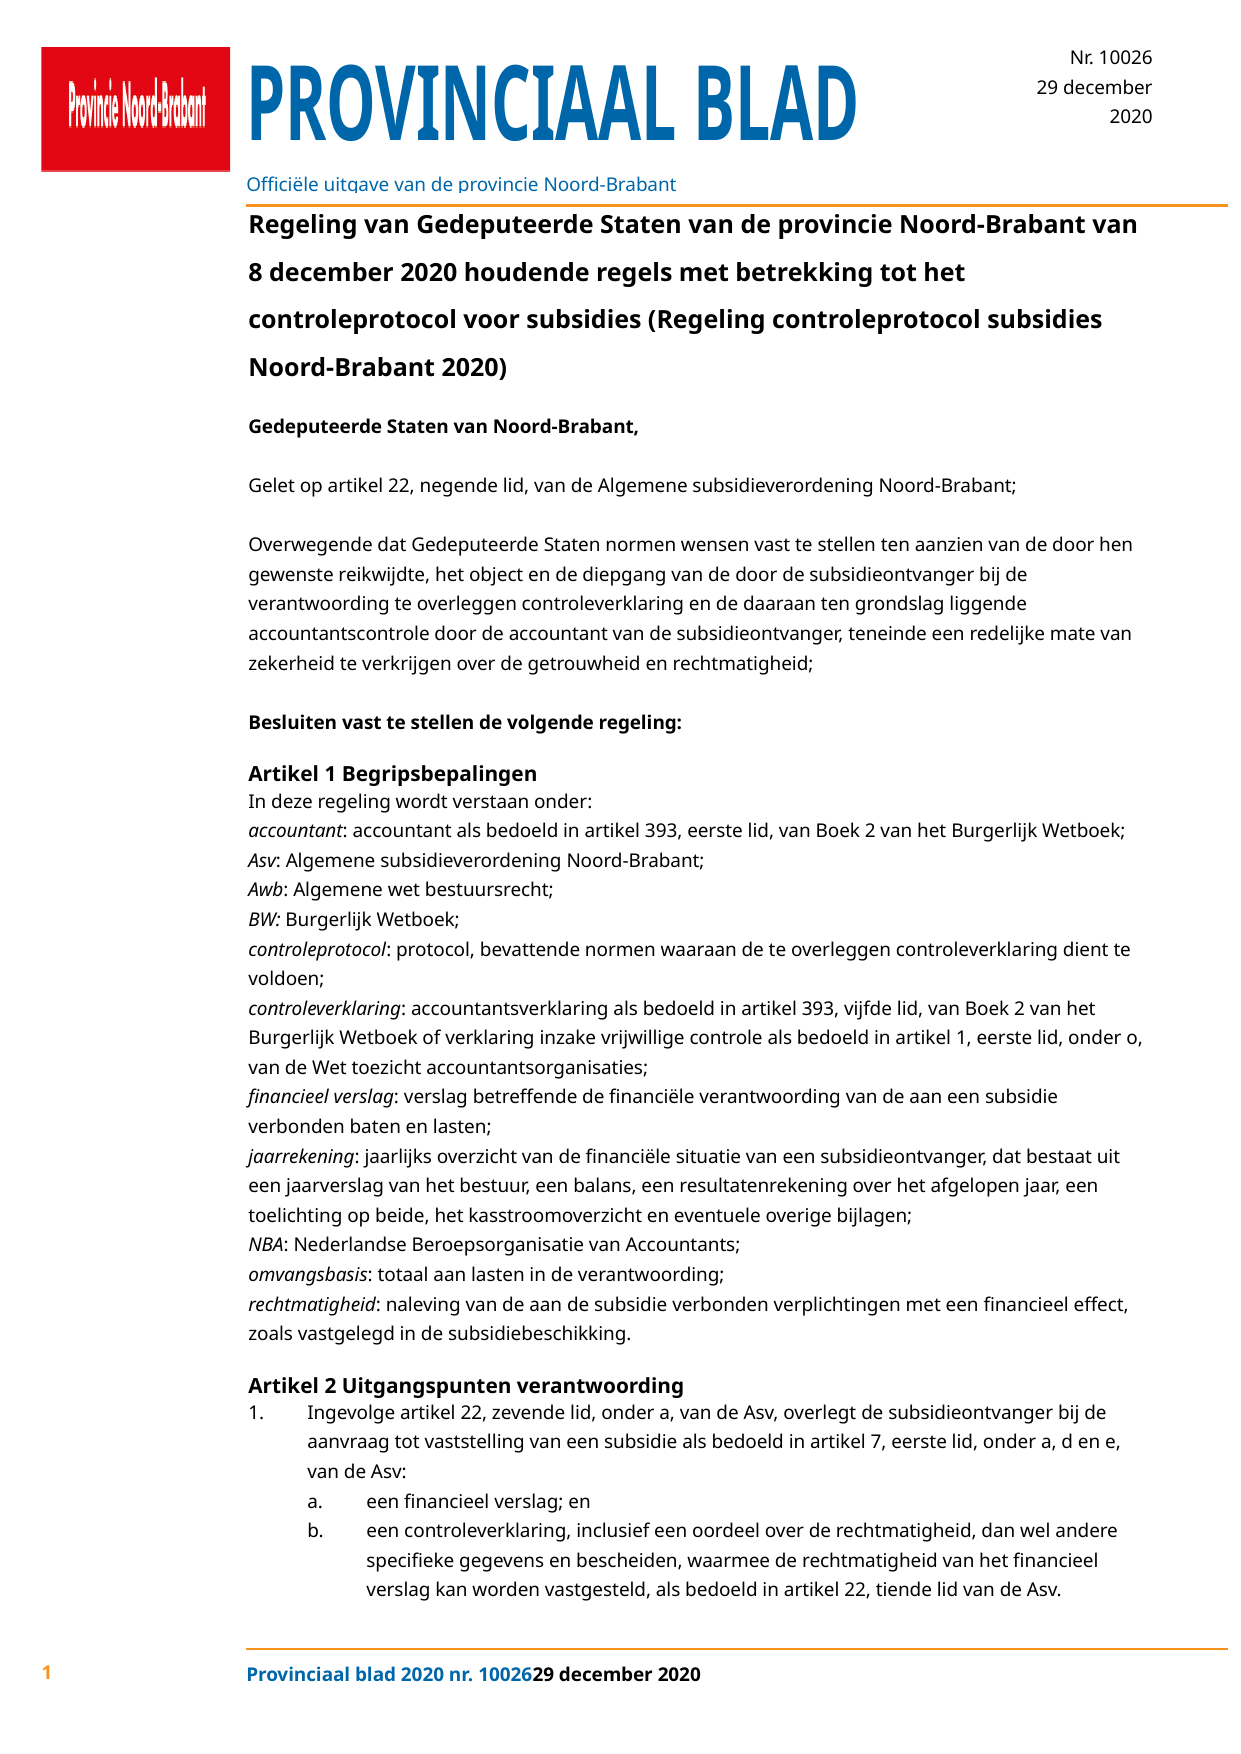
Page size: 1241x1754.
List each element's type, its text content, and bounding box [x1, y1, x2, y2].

text Gedeputeerde Staten van Noord-Brabant, [248, 413, 1152, 439]
text controleverklaring: accountantsverklaring als bedoeld in artikel 393, vijfde lid, van Boek 2 van het Burgerlijk Wetboek of verklaring inzake vrijwillige controle als bedoeld in artikel 1, eerste lid, onder o, van de Wet toezicht accountantsorganisaties; [248, 995, 1152, 1080]
text accountant: accountant als bedoeld in artikel 393, eerste lid, van Boek 2 van het Burgerlijk Wetboek; [248, 817, 1152, 843]
text controleprotocol: protocol, bevattende normen waaraan de te overleggen controleverklaring dient te voldoen; [248, 936, 1152, 991]
text Regeling van Gedeputeerde Staten van de provincie Noord-Brabant van 8 december 2020 houdende regels met betrekking tot het controleprotocol voor subsidies (Regeling controleprotocol subsidies Noord-Brabant 2020) [248, 207, 1152, 384]
text Asv: Algemene subsidieverordening Noord-Brabant; [248, 847, 1152, 873]
text NBA: Nederlandse Beroepsorganisatie van Accountants; [248, 1232, 1152, 1257]
text rechtmatigheid: naleving van de aan de subsidie verbonden verplichtingen met een financieel effect, zoals vastgelegd in de subsidiebeschikking. [248, 1291, 1152, 1346]
list een controleverklaring, inclusief een oordeel over de rechtmatigheid, dan wel andere specifieke gegevens en bescheiden, waarmee de rechtmatigheid van het financieel verslag kan worden vastgesteld, als bedoeld in artikel 22, tiende lid van de Asv. [307, 1517, 1152, 1602]
text Awb: Algemene wet bestuursrecht; [248, 877, 1152, 902]
list een financieel verslag; en [307, 1488, 1152, 1514]
list Ingevolge artikel 22, zevende lid, onder a, van de Asv, overlegt de subsidieontvanger bij de aanvraag tot vaststelling van een subsidie als bedoeld in artikel 7, eerste lid, onder a, d en e, van de Asv: [248, 1399, 1152, 1484]
text Besluiten vast te stellen de volgende regeling: [248, 709, 1152, 735]
picture [41, 47, 231, 172]
text In deze regeling wordt verstaan onder: [248, 788, 1152, 813]
text Artikel 1 Begripsbepalingen [248, 759, 1152, 788]
text Artikel 2 Uitgangspunten verantwoording [248, 1371, 1152, 1399]
text Gelet op artikel 22, negende lid, van de Algemene subsidieverordening Noord-Brabant; [248, 472, 1152, 498]
text jaarrekening: jaarlijks overzicht van de financiële situatie van een subsidieontvanger, dat bestaat uit een jaarverslag van het bestuur, een balans, een resultatenrekening over het afgelopen jaar, een toelichting op beide, het kasstroomoverzicht en eventuele overige bijlagen; [248, 1143, 1152, 1228]
text BW: Burgerlijk Wetboek; [248, 906, 1152, 932]
text financieel verslag: verslag betreffende de financiële verantwoording van de aan een subsidie verbonden baten en lasten; [248, 1084, 1152, 1139]
text Overwegende dat Gedeputeerde Staten normen wensen vast te stellen ten aanzien van de door hen gewenste reikwijdte, het object en de diepgang van de door de subsidieontvanger bij de verantwoording te overleggen controleverklaring en de daaraan ten grondslag liggende accountantscontrole door de accountant van de subsidieontvanger, teneinde een redelijke mate van zekerheid te verkrijgen over de getrouwheid en rechtmatigheid; [248, 531, 1152, 676]
text omvangsbasis: totaal aan lasten in de verantwoording; [248, 1261, 1152, 1287]
